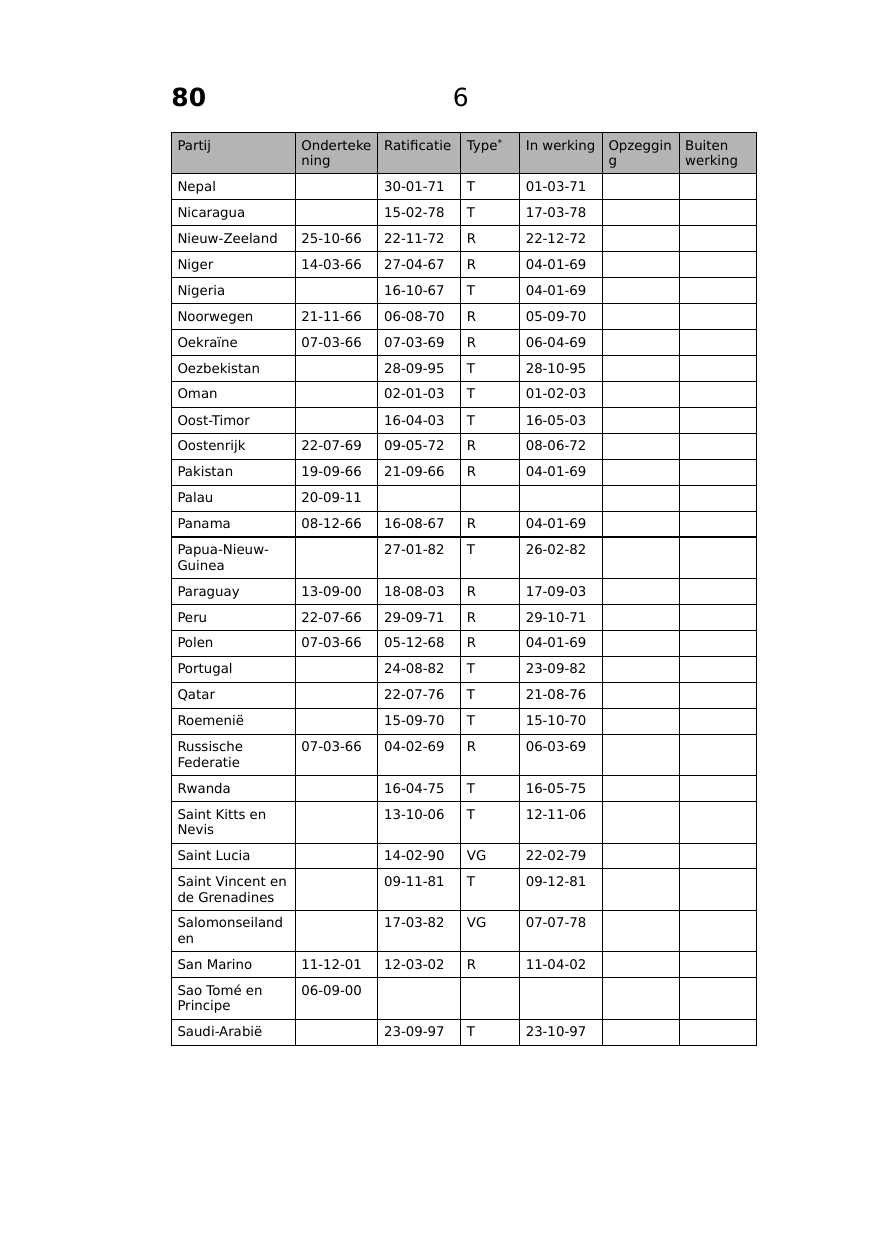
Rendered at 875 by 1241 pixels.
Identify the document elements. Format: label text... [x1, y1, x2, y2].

table_cell 27-01-82 [378, 538, 460, 578]
table_cell 09-11-81 [378, 869, 460, 910]
table_cell [296, 278, 377, 303]
table_cell Nieuw-Zeeland [172, 226, 295, 251]
table_cell [378, 486, 460, 511]
table_cell 09-05-72 [378, 434, 460, 459]
table_cell [296, 844, 377, 868]
table_cell Qatar [172, 683, 295, 708]
table_cell [378, 978, 460, 1019]
table_cell [680, 657, 756, 682]
table_cell [603, 683, 679, 708]
table_cell [296, 538, 377, 578]
table_cell [296, 869, 377, 910]
table_cell [296, 382, 377, 407]
table_cell 16-05-03 [520, 408, 602, 433]
table_cell [603, 952, 679, 977]
table_header Partij [172, 133, 295, 173]
table_cell [603, 869, 679, 910]
table_cell [680, 844, 756, 868]
table_cell Saint Kitts en Nevis [172, 802, 295, 842]
table_cell 17-03-82 [378, 911, 460, 951]
table_cell [520, 978, 602, 1019]
table_cell [680, 911, 756, 951]
table_cell [603, 735, 679, 775]
table_cell Portugal [172, 657, 295, 682]
table_cell 23-09-82 [520, 657, 602, 682]
table_cell [680, 278, 756, 303]
table_cell [680, 802, 756, 842]
table_header Buiten werking [680, 133, 756, 173]
table_cell 28-09-95 [378, 356, 460, 381]
table_cell [520, 486, 602, 511]
table_cell [680, 978, 756, 1019]
table_cell [680, 486, 756, 511]
table_cell [680, 304, 756, 329]
table_cell T [461, 802, 519, 842]
table_cell Oostenrijk [172, 434, 295, 459]
table_cell 06-09-00 [296, 978, 377, 1019]
table_cell R [461, 252, 519, 277]
table_cell 02-01-03 [378, 382, 460, 407]
table_cell 12-03-02 [378, 952, 460, 977]
table_cell [680, 226, 756, 251]
table_cell T [461, 382, 519, 407]
table_cell [680, 356, 756, 381]
table_cell Oost-Timor [172, 408, 295, 433]
table_cell 15-02-78 [378, 200, 460, 225]
table_cell [680, 330, 756, 355]
table_cell 29-10-71 [520, 605, 602, 630]
table_cell 07-03-69 [378, 330, 460, 355]
table_cell [603, 802, 679, 842]
table_cell 22-07-69 [296, 434, 377, 459]
table_cell [296, 709, 377, 733]
table_cell 12-11-06 [520, 802, 602, 842]
table_cell Palau [172, 486, 295, 511]
table_cell [603, 631, 679, 656]
table_cell 06-04-69 [520, 330, 602, 355]
table_cell [680, 869, 756, 910]
table_cell T [461, 200, 519, 225]
table_cell 22-11-72 [378, 226, 460, 251]
table_cell R [461, 952, 519, 977]
table_cell 04-01-69 [520, 512, 602, 536]
table_cell R [461, 631, 519, 656]
table_cell [603, 200, 679, 225]
table_cell 01-03-71 [520, 174, 602, 199]
table_cell 21-09-66 [378, 460, 460, 484]
table_cell R [461, 460, 519, 484]
table_cell [603, 844, 679, 868]
table_cell 19-09-66 [296, 460, 377, 484]
table_cell 22-12-72 [520, 226, 602, 251]
table_header In werking [520, 133, 602, 173]
table_cell T [461, 869, 519, 910]
table_cell 07-07-78 [520, 911, 602, 951]
table_cell 05-12-68 [378, 631, 460, 656]
table_cell 22-07-66 [296, 605, 377, 630]
table_cell [680, 408, 756, 433]
table_cell 16-04-03 [378, 408, 460, 433]
table_cell [296, 356, 377, 381]
table_cell [296, 657, 377, 682]
table_cell [603, 657, 679, 682]
table_cell 29-09-71 [378, 605, 460, 630]
table_cell [680, 683, 756, 708]
table_cell T [461, 408, 519, 433]
table_cell 08-12-66 [296, 512, 377, 536]
table_cell [680, 252, 756, 277]
table_cell 17-09-03 [520, 579, 602, 604]
table_cell 23-09-97 [378, 1020, 460, 1044]
table_cell R [461, 579, 519, 604]
table_cell 24-08-82 [378, 657, 460, 682]
table_cell 28-10-95 [520, 356, 602, 381]
table_cell [680, 460, 756, 484]
table_cell [603, 512, 679, 536]
table_cell [461, 978, 519, 1019]
table_cell [603, 330, 679, 355]
table_cell 04-02-69 [378, 735, 460, 775]
table_cell 22-07-76 [378, 683, 460, 708]
table_header Type* [461, 133, 519, 173]
table_cell R [461, 512, 519, 536]
table_cell [296, 1020, 377, 1044]
table_cell 26-02-82 [520, 538, 602, 578]
table_cell Nicaragua [172, 200, 295, 225]
table_cell 21-08-76 [520, 683, 602, 708]
table_cell Niger [172, 252, 295, 277]
table_cell 15-09-70 [378, 709, 460, 733]
table_cell Paraguay [172, 579, 295, 604]
table_cell Pakistan [172, 460, 295, 484]
table_cell San Marino [172, 952, 295, 977]
table_cell [680, 631, 756, 656]
table_cell 06-08-70 [378, 304, 460, 329]
table_cell 09-12-81 [520, 869, 602, 910]
table_cell 13-09-00 [296, 579, 377, 604]
table_cell Russische Federatie [172, 735, 295, 775]
table_cell [603, 226, 679, 251]
table_cell 04-01-69 [520, 460, 602, 484]
table_cell [680, 952, 756, 977]
table_cell [296, 200, 377, 225]
table_cell T [461, 776, 519, 801]
table_cell T [461, 174, 519, 199]
table_cell Saint Lucia [172, 844, 295, 868]
table_cell Polen [172, 631, 295, 656]
table_cell Nepal [172, 174, 295, 199]
table_cell [296, 911, 377, 951]
table_cell 07-03-66 [296, 330, 377, 355]
table_cell 22-02-79 [520, 844, 602, 868]
table_cell 13-10-06 [378, 802, 460, 842]
table_cell 01-02-03 [520, 382, 602, 407]
table_cell R [461, 226, 519, 251]
table_cell [680, 735, 756, 775]
table_cell 07-03-66 [296, 631, 377, 656]
table_cell [296, 408, 377, 433]
table_cell 25-10-66 [296, 226, 377, 251]
table_cell 18-08-03 [378, 579, 460, 604]
table_cell [680, 512, 756, 536]
table_cell [603, 978, 679, 1019]
table_cell [603, 1020, 679, 1044]
table_cell 20-09-11 [296, 486, 377, 511]
table_cell [603, 174, 679, 199]
table_cell VG [461, 911, 519, 951]
table_cell [603, 434, 679, 459]
table_cell R [461, 735, 519, 775]
table_cell Oezbekistan [172, 356, 295, 381]
table_cell T [461, 657, 519, 682]
table_cell [296, 802, 377, 842]
table_cell 11-04-02 [520, 952, 602, 977]
table_cell [680, 174, 756, 199]
table_cell [680, 579, 756, 604]
table_cell 27-04-67 [378, 252, 460, 277]
table_header Opzegging [603, 133, 679, 173]
table_cell R [461, 330, 519, 355]
table_cell [603, 605, 679, 630]
table_cell 08-06-72 [520, 434, 602, 459]
table_cell Rwanda [172, 776, 295, 801]
table_header Ondertekening [296, 133, 377, 173]
table_cell [603, 408, 679, 433]
table_cell [296, 683, 377, 708]
table_cell Salomonseilanden [172, 911, 295, 951]
table_cell Panama [172, 512, 295, 536]
table_cell Nigeria [172, 278, 295, 303]
table_cell [680, 200, 756, 225]
table_cell 16-08-67 [378, 512, 460, 536]
table_cell R [461, 304, 519, 329]
table_cell Sao Tomé en Principe [172, 978, 295, 1019]
table_header Ratificatie [378, 133, 460, 173]
table_cell [296, 174, 377, 199]
table_cell [603, 382, 679, 407]
table_cell 11-12-01 [296, 952, 377, 977]
table_cell 14-02-90 [378, 844, 460, 868]
table_cell 06-03-69 [520, 735, 602, 775]
table_cell T [461, 278, 519, 303]
table_cell 05-09-70 [520, 304, 602, 329]
table_cell [603, 460, 679, 484]
table_cell T [461, 683, 519, 708]
table_cell 14-03-66 [296, 252, 377, 277]
table_cell Saint Vincent en de Grenadines [172, 869, 295, 910]
table_cell 17-03-78 [520, 200, 602, 225]
table_cell T [461, 538, 519, 578]
table_cell 04-01-69 [520, 631, 602, 656]
table_cell [680, 605, 756, 630]
table_cell 04-01-69 [520, 278, 602, 303]
table_cell Oekraïne [172, 330, 295, 355]
table_cell Oman [172, 382, 295, 407]
table_cell VG [461, 844, 519, 868]
table_cell Peru [172, 605, 295, 630]
table_cell [680, 1020, 756, 1044]
table_cell [603, 252, 679, 277]
table_cell 23-10-97 [520, 1020, 602, 1044]
table_cell [603, 709, 679, 733]
table_cell [603, 486, 679, 511]
table_cell T [461, 1020, 519, 1044]
table_cell [296, 776, 377, 801]
table_cell T [461, 356, 519, 381]
table_cell [603, 538, 679, 578]
table_cell [680, 538, 756, 578]
table_cell [680, 434, 756, 459]
table_cell [603, 356, 679, 381]
table_cell 07-03-66 [296, 735, 377, 775]
table_cell 30-01-71 [378, 174, 460, 199]
table_cell 16-10-67 [378, 278, 460, 303]
table_cell 21-11-66 [296, 304, 377, 329]
table_cell [603, 278, 679, 303]
table_cell [603, 776, 679, 801]
table_cell [461, 486, 519, 511]
table_cell Saudi-Arabië [172, 1020, 295, 1044]
table_cell [680, 776, 756, 801]
table_cell [603, 911, 679, 951]
table_cell 15-10-70 [520, 709, 602, 733]
table_cell 16-04-75 [378, 776, 460, 801]
table_cell [680, 709, 756, 733]
table_cell R [461, 605, 519, 630]
table_cell 16-05-75 [520, 776, 602, 801]
table_cell [603, 579, 679, 604]
table_cell R [461, 434, 519, 459]
table_cell Noorwegen [172, 304, 295, 329]
table_cell [680, 382, 756, 407]
table_cell [603, 304, 679, 329]
table_cell Papua-Nieuw-Guinea [172, 538, 295, 578]
table_cell T [461, 709, 519, 733]
table_cell Roemenië [172, 709, 295, 733]
table_cell 04-01-69 [520, 252, 602, 277]
